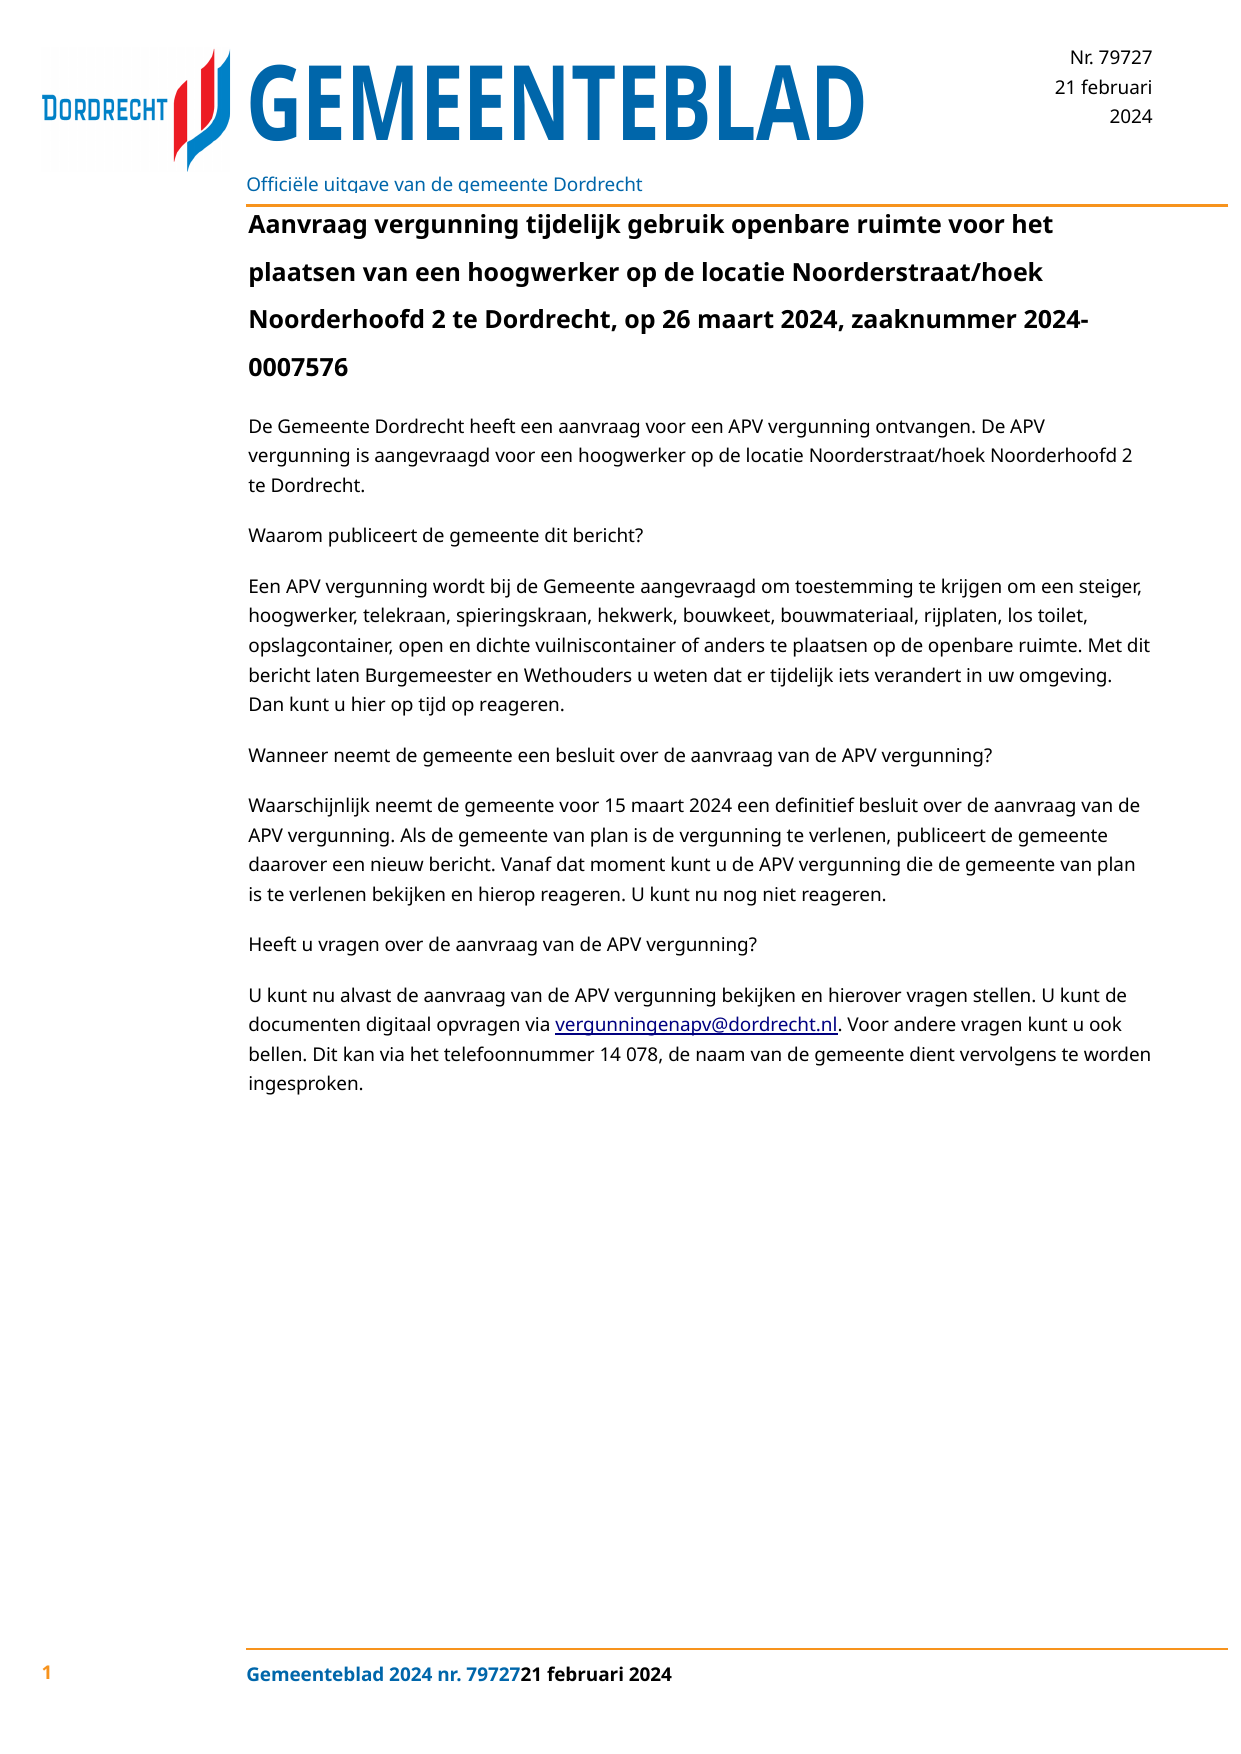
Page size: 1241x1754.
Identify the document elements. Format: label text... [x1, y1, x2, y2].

picture [41, 47, 231, 172]
text De Gemeente Dordrecht heeft een aanvraag voor een APV vergunning ontvangen. De APV vergunning is aangevraagd voor een hoogwerker op de locatie Noorderstraat/hoek Noorderhoofd 2 te Dordrecht. [248, 413, 1152, 498]
text Waarom publiceert de gemeente dit bericht? [248, 523, 1152, 548]
text Aanvraag vergunning tijdelijk gebruik openbare ruimte voor het plaatsen van een hoogwerker op de locatie Noorderstraat/hoek Noorderhoofd 2 te Dordrecht, op 26 maart 2024, zaaknummer 2024-0007576 [248, 207, 1152, 384]
text Waarschijnlijk neemt de gemeente voor 15 maart 2024 een definitief besluit over de aanvraag van de APV vergunning. Als de gemeente van plan is de vergunning te verlenen, publiceert de gemeente daarover een nieuw bericht. Vanaf dat moment kunt u de APV vergunning die de gemeente van plan is te verlenen bekijken en hierop reageren. U kunt nu nog niet reageren. [248, 792, 1152, 907]
text Een APV vergunning wordt bij de Gemeente aangevraagd om toestemming te krijgen om een steiger, hoogwerker, telekraan, spieringskraan, hekwerk, bouwkeet, bouwmateriaal, rijplaten, los toilet, opslagcontainer, open en dichte vuilniscontainer of anders te plaatsen op de openbare ruimte. Met dit bericht laten Burgemeester en Wethouders u weten dat er tijdelijk iets verandert in uw omgeving. Dan kunt u hier op tijd op reageren. [248, 573, 1152, 717]
text Heeft u vragen over de aanvraag van de APV vergunning? [248, 931, 1152, 957]
text Wanneer neemt de gemeente een besluit over de aanvraag van de APV vergunning? [248, 742, 1152, 768]
text U kunt nu alvast de aanvraag van de APV vergunning bekijken en hierover vragen stellen. U kunt de documenten digitaal opvragen via vergunningenapv@dordrecht.nl. Voor andere vragen kunt u ook bellen. Dit kan via het telefoonnummer 14 078, de naam van de gemeente dient vervolgens te worden ingesproken. [248, 982, 1152, 1096]
